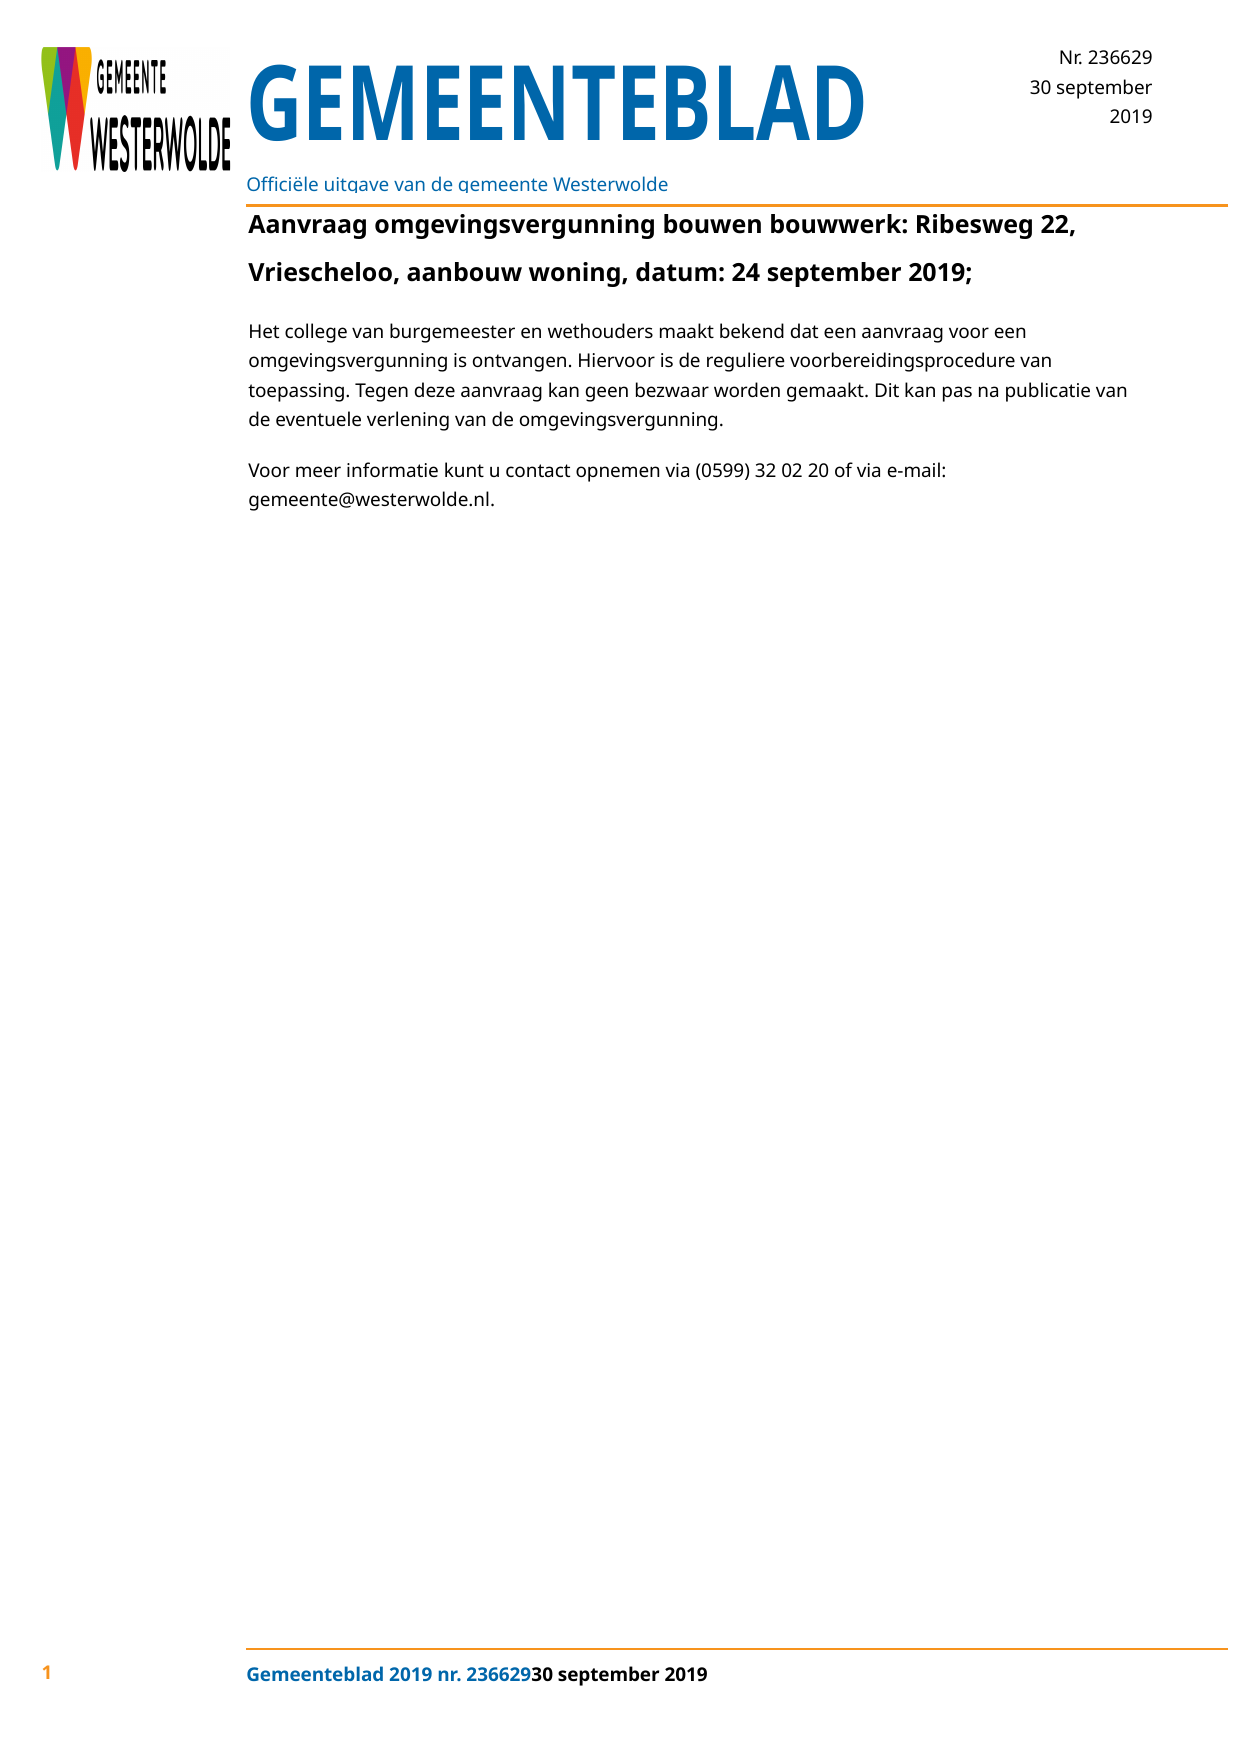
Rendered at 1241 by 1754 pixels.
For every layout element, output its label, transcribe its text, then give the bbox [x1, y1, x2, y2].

picture [41, 47, 231, 172]
text Voor meer informatie kunt u contact opnemen via (0599) 32 02 20 of via e-mail: gemeente@westerwolde.nl. [248, 457, 1152, 512]
text Het college van burgemeester en wethouders maakt bekend dat een aanvraag voor een omgevingsvergunning is ontvangen. Hiervoor is de reguliere voorbereidingsprocedure van toepassing. Tegen deze aanvraag kan geen bezwaar worden gemaakt. Dit kan pas na publicatie van de eventuele verlening van de omgevingsvergunning. [248, 318, 1152, 432]
text Aanvraag omgevingsvergunning bouwen bouwwerk: Ribesweg 22, Vriescheloo, aanbouw woning, datum: 24 september 2019; [248, 207, 1152, 288]
